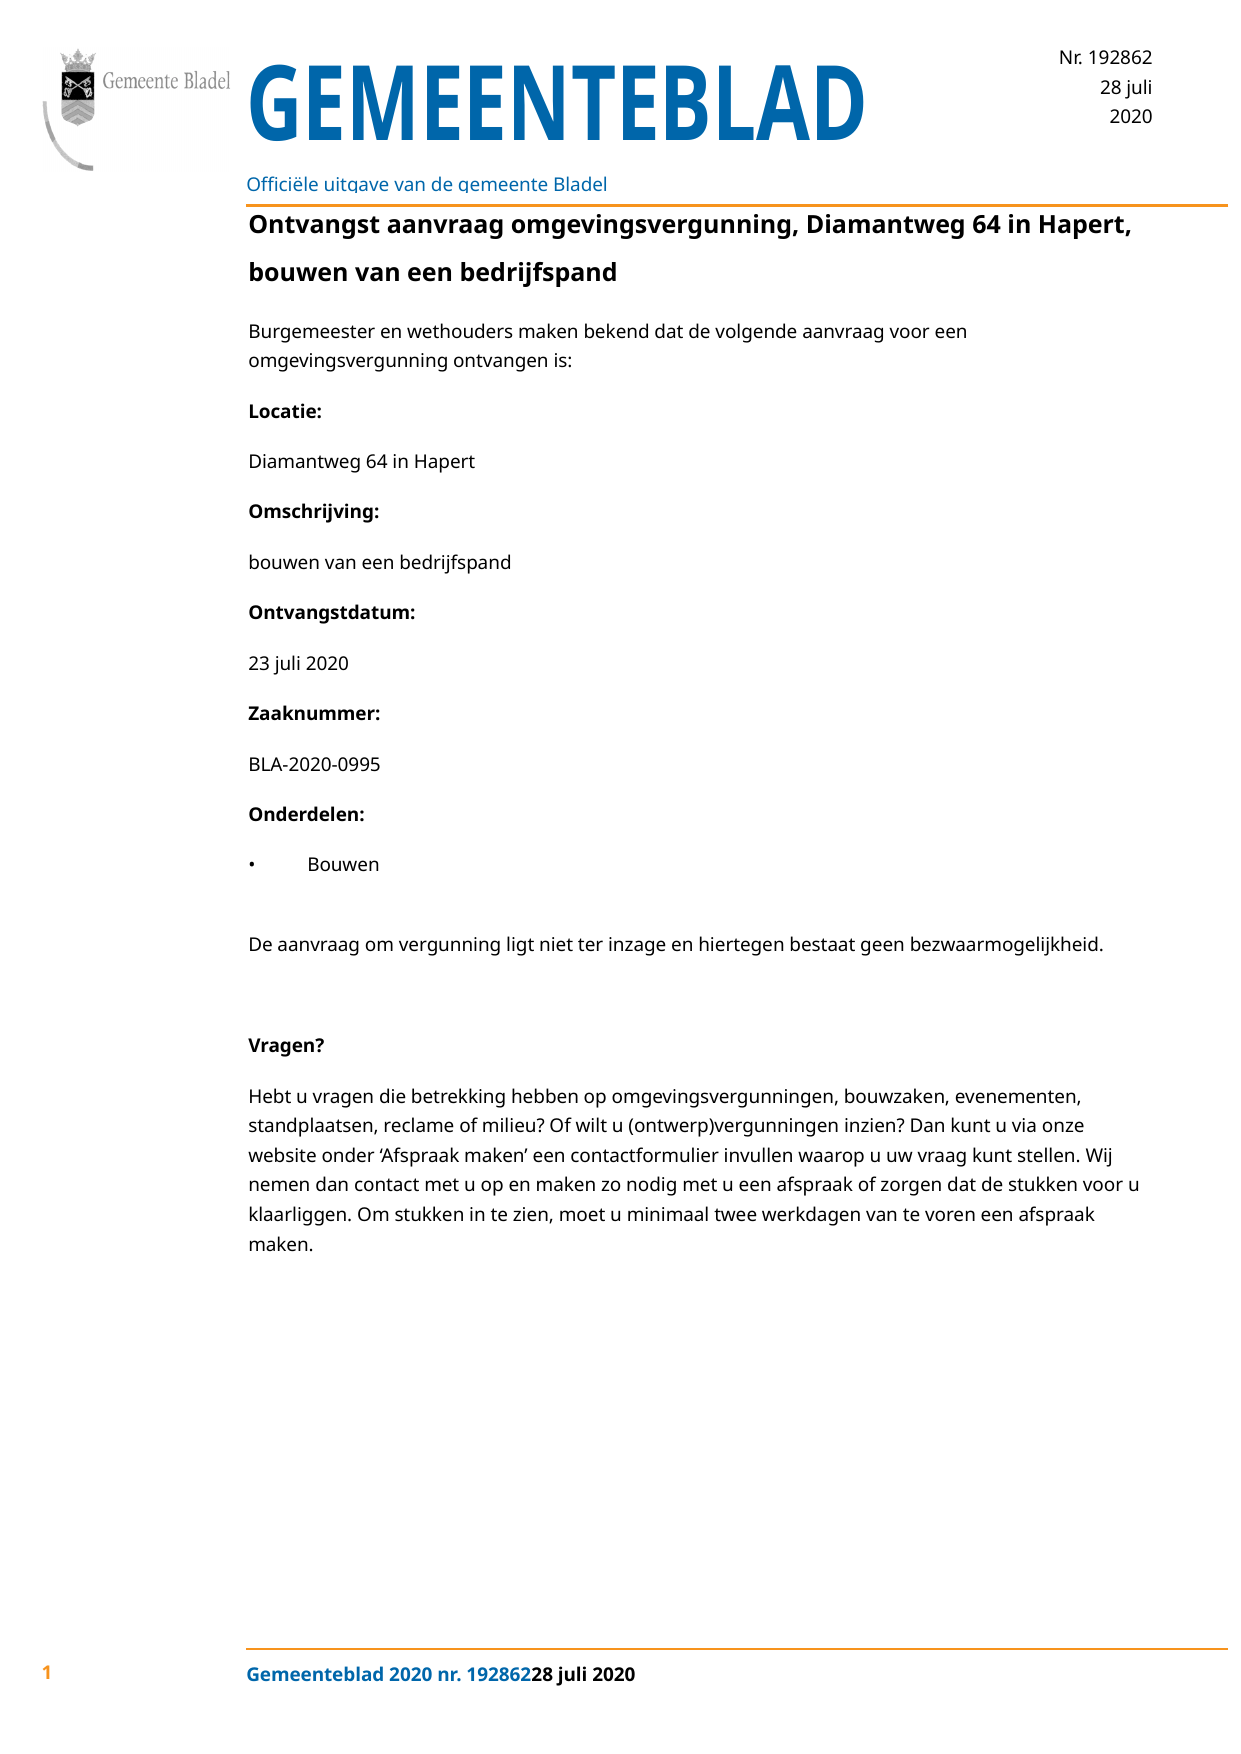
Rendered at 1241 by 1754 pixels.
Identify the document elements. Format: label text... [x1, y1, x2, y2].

text Omschrijving: [248, 499, 1152, 524]
text Hebt u vragen die betrekking hebben op omgevingsvergunningen, bouwzaken, evenementen, standplaatsen, reclame of milieu? Of wilt u (ontwerp)vergunningen inzien? Dan kunt u via onze website onder ‘Afspraak maken’ een contactformulier invullen waarop u uw vraag kunt stellen. Wij nemen dan contact met u op en maken zo nodig met u een afspraak of zorgen dat de stukken voor u klaarliggen. Om stukken in te zien, moet u minimaal twee werkdagen van te voren een afspraak maken. [248, 1083, 1152, 1257]
text Onderdelen: [248, 801, 1152, 827]
text Ontvangstdatum: [248, 599, 1152, 625]
text Vragen? [248, 1032, 1152, 1058]
text Burgemeester en wethouders maken bekend dat de volgende aanvraag voor een omgevingsvergunning ontvangen is: [248, 318, 1152, 373]
text Ontvangst aanvraag omgevingsvergunning, Diamantweg 64 in Hapert, bouwen van een bedrijfspand [248, 207, 1152, 288]
picture [41, 47, 231, 172]
text Zaaknummer: [248, 700, 1152, 726]
text bouwen van een bedrijfspand [248, 549, 1152, 575]
text De aanvraag om vergunning ligt niet ter inzage en hiertegen bestaat geen bezwaarmogelijkheid. [248, 932, 1152, 957]
text 23 juli 2020 [248, 650, 1152, 676]
text Locatie: [248, 398, 1152, 424]
list Bouwen [248, 852, 1152, 877]
text BLA-2020-0995 [248, 751, 1152, 777]
text Diamantweg 64 in Hapert [248, 448, 1152, 474]
